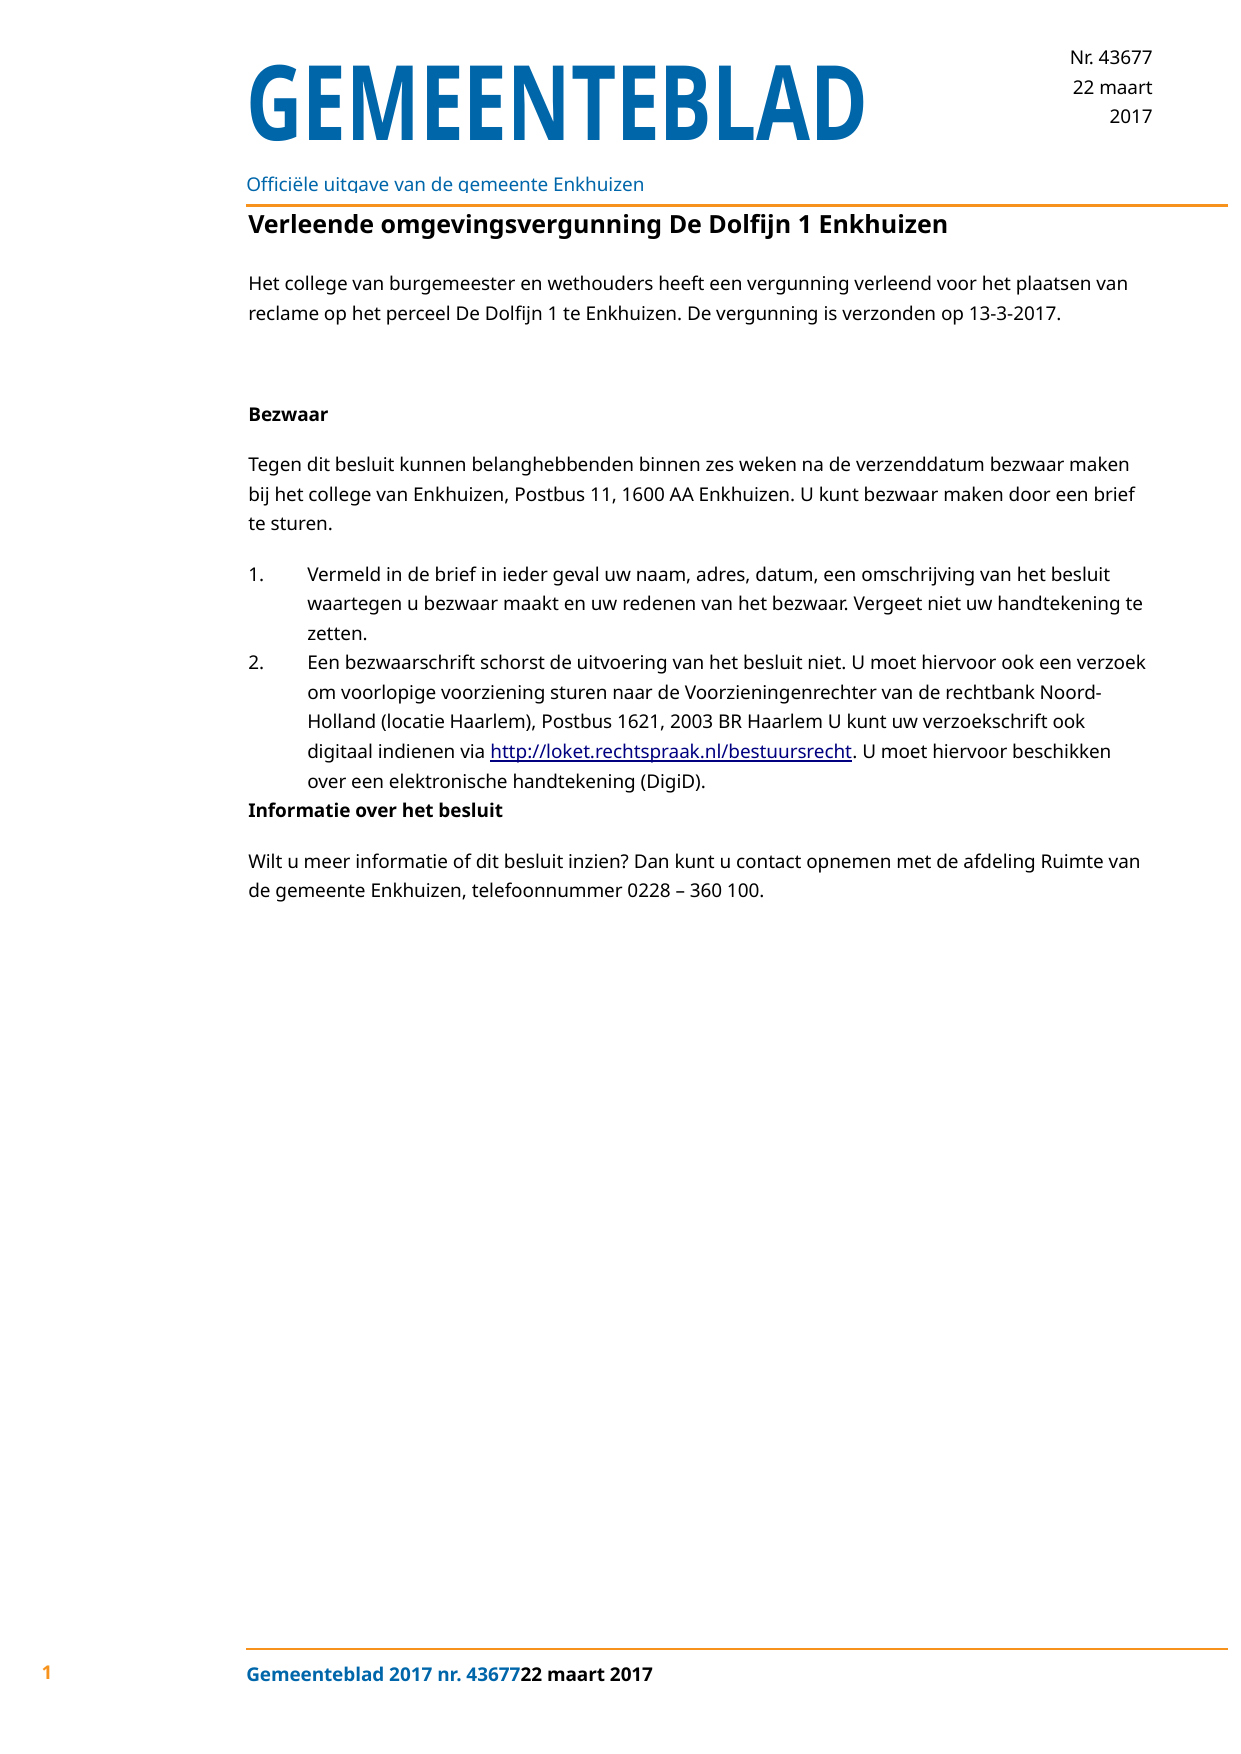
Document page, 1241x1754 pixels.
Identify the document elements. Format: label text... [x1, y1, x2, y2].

text Informatie over het besluit [248, 797, 1152, 823]
text Wilt u meer informatie of dit besluit inzien? Dan kunt u contact opnemen met de afdeling Ruimte van de gemeente Enkhuizen, telefoonnummer 0228 – 360 100. [248, 848, 1152, 903]
list Vermeld in de brief in ieder geval uw naam, adres, datum, een omschrijving van het besluit waartegen u bezwaar maakt en uw redenen van het bezwaar. Vergeet niet uw handtekening te zetten. [248, 561, 1152, 646]
text Tegen dit besluit kunnen belanghebbenden binnen zes weken na de verzenddatum bezwaar maken bij het college van Enkhuizen, Postbus 11, 1600 AA Enkhuizen. U kunt bezwaar maken door een brief te sturen. [248, 451, 1152, 536]
text Bezwaar [248, 401, 1152, 426]
list Een bezwaarschrift schorst de uitvoering van het besluit niet. U moet hiervoor ook een verzoek om voorlopige voorziening sturen naar de Voorzieningenrechter van de rechtbank Noord-Holland (locatie Haarlem), Postbus 1621, 2003 BR Haarlem U kunt uw verzoekschrift ook digitaal indienen via http://loket.rechtspraak.nl/bestuursrecht. U moet hiervoor beschikken over een elektronische handtekening (DigiD). [248, 649, 1152, 793]
picture [41, 47, 231, 172]
text Verleende omgevingsvergunning De Dolfijn 1 Enkhuizen [248, 207, 1152, 241]
text Het college van burgemeester en wethouders heeft een vergunning verleend voor het plaatsen van reclame op het perceel De Dolfijn 1 te Enkhuizen. De vergunning is verzonden op 13-3-2017. [248, 270, 1152, 326]
